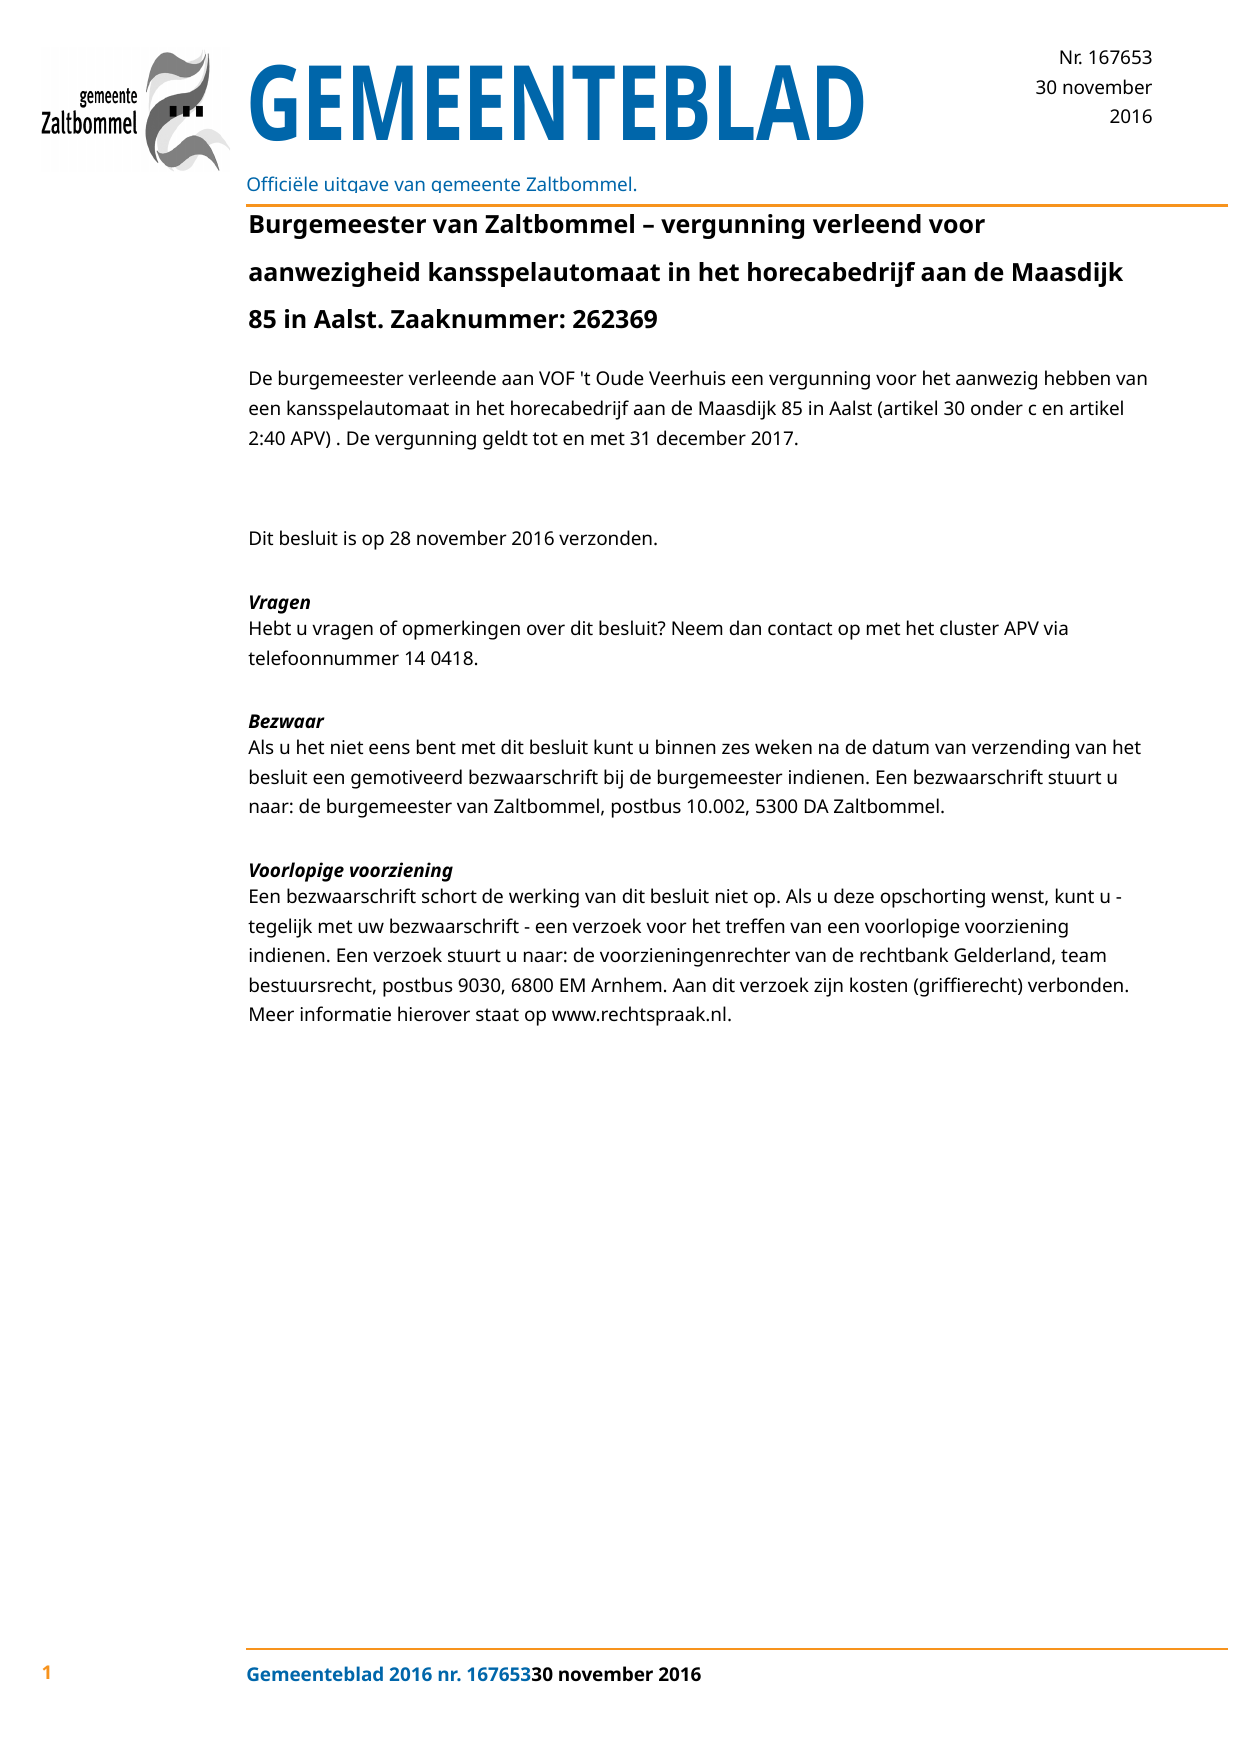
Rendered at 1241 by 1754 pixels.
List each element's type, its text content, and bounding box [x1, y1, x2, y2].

text De burgemeester verleende aan VOF 't Oude Veerhuis een vergunning voor het aanwezig hebben van een kansspelautomaat in het horecabedrijf aan de Maasdijk 85 in Aalst (artikel 30 onder c en artikel 2:40 APV) . De vergunning geldt tot en met 31 december 2017. [248, 366, 1152, 450]
text Hebt u vragen of opmerkingen over dit besluit? Neem dan contact op met het cluster APV via telefoonnummer 14 0418. [248, 615, 1152, 671]
text Als u het niet eens bent met dit besluit kunt u binnen zes weken na de datum van verzending van het besluit een gemotiveerd bezwaarschrift bij de burgemeester indienen. Een bezwaarschrift stuurt u naar: de burgemeester van Zaltbommel, postbus 10.002, 5300 DA Zaltbommel. [248, 734, 1152, 819]
text Bezwaar [248, 709, 1152, 734]
text Dit besluit is op 28 november 2016 verzonden. [248, 526, 1152, 551]
text Voorlopige voorziening [248, 858, 1152, 883]
text Een bezwaarschrift schort de werking van dit besluit niet op. Als u deze opschorting wenst, kunt u - tegelijk met uw bezwaarschrift - een verzoek voor het treffen van een voorlopige voorziening indienen. Een verzoek stuurt u naar: de voorzieningenrechter van de rechtbank Gelderland, team bestuursrecht, postbus 9030, 6800 EM Arnhem. Aan dit verzoek zijn kosten (griffierecht) verbonden. Meer informatie hierover staat op www.rechtspraak.nl. [248, 883, 1152, 1027]
text Burgemeester van Zaltbommel – vergunning verleend voor aanwezigheid kansspelautomaat in het horecabedrijf aan de Maasdijk 85 in Aalst. Zaaknummer: 262369 [248, 207, 1152, 336]
text Vragen [248, 589, 1152, 615]
picture [41, 47, 231, 172]
